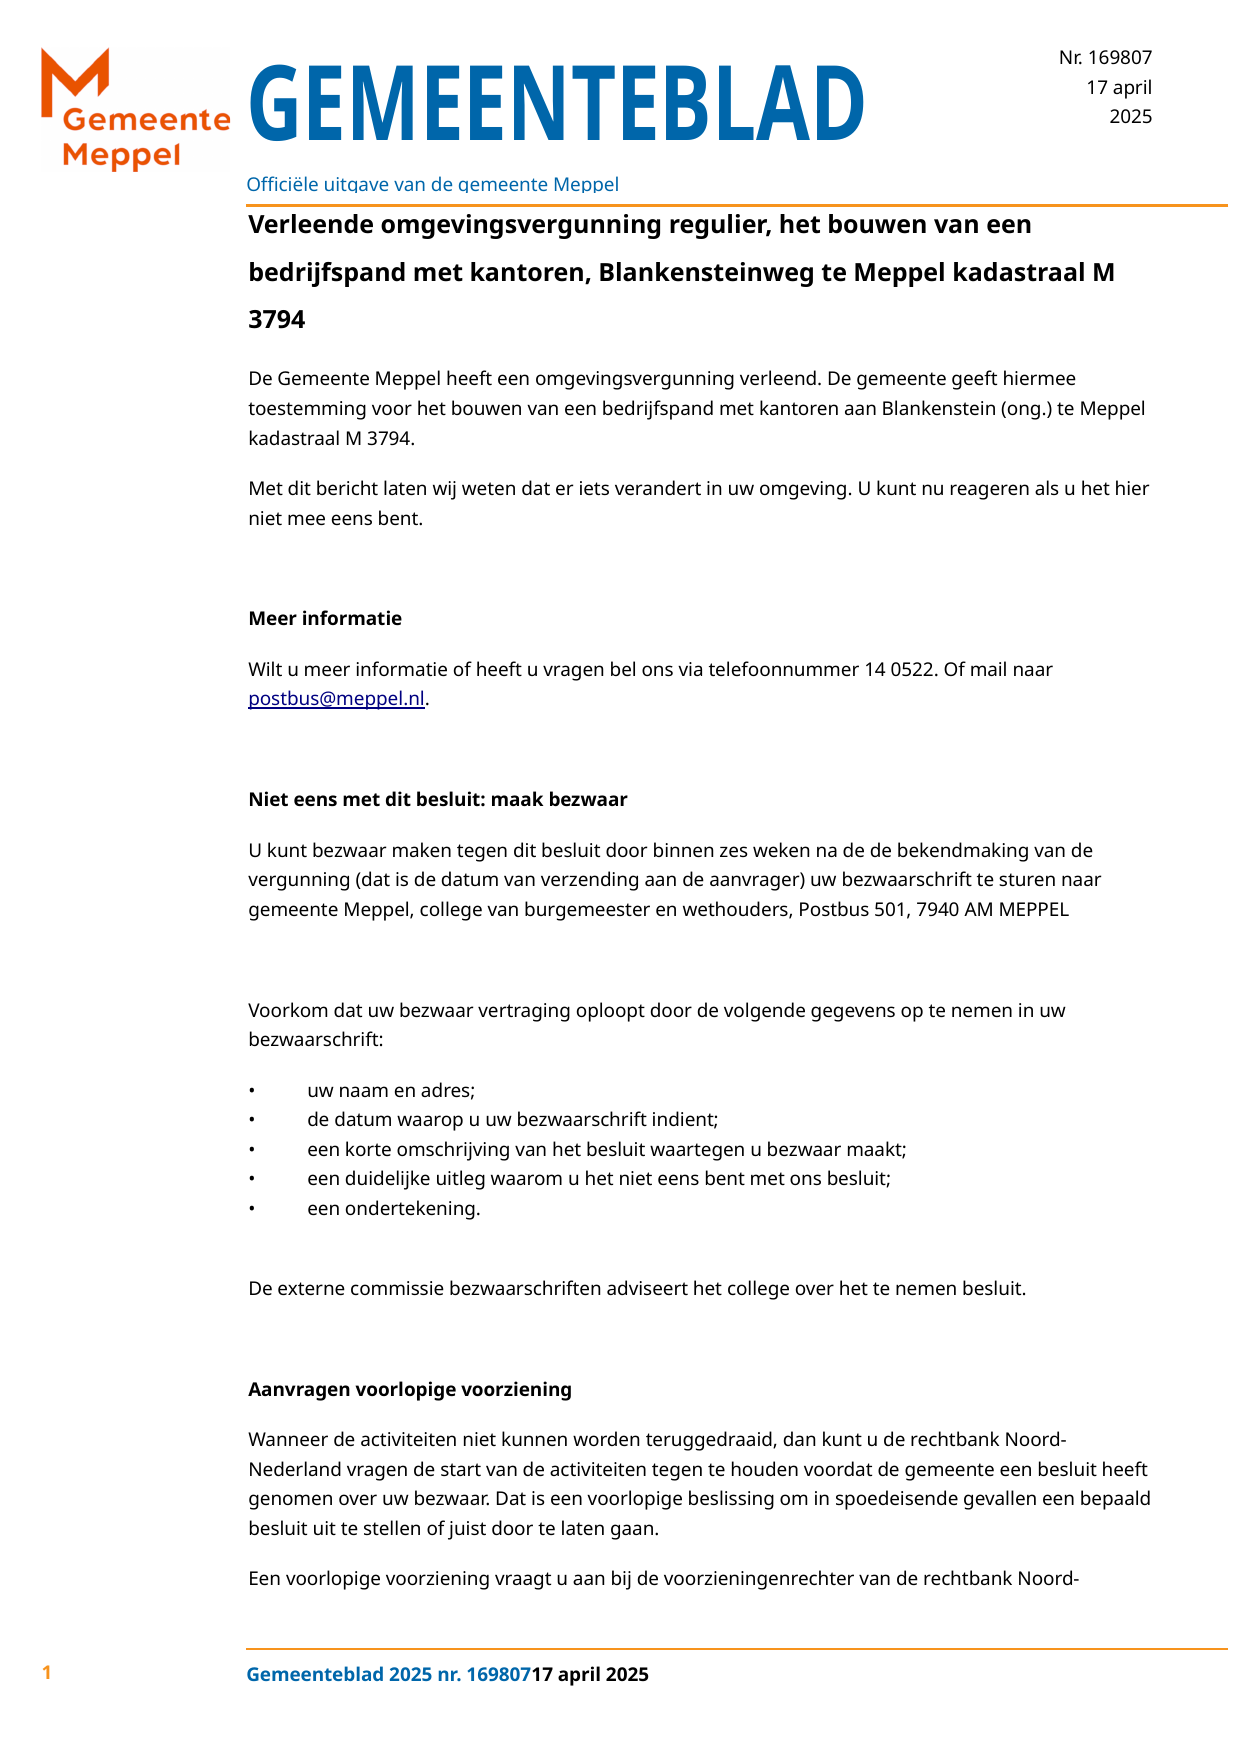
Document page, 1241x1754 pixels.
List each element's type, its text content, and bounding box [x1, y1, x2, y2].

text De Gemeente Meppel heeft een omgevingsvergunning verleend. De gemeente geeft hiermee toestemming voor het bouwen van een bedrijfspand met kantoren aan Blankenstein (ong.) te Meppel kadastraal M 3794. [248, 366, 1152, 450]
text Wanneer de activiteiten niet kunnen worden teruggedraaid, dan kunt u de rechtbank Noord-Nederland vragen de start van de activiteiten tegen te houden voordat de gemeente een besluit heeft genomen over uw bezwaar. Dat is een voorlopige beslissing om in spoedeisende gevallen een bepaald besluit uit te stellen of juist door te laten gaan. [248, 1426, 1152, 1541]
text Wilt u meer informatie of heeft u vragen bel ons via telefoonnummer 14 0522. Of mail naar postbus@meppel.nl. [248, 656, 1152, 711]
list een duidelijke uitleg waarom u het niet eens bent met ons besluit; [248, 1166, 1152, 1191]
list uw naam en adres; [248, 1077, 1152, 1102]
list de datum waarop u uw bezwaarschrift indient; [248, 1106, 1152, 1132]
text Meer informatie [248, 606, 1152, 631]
text Niet eens met dit besluit: maak bezwaar [248, 786, 1152, 812]
list een korte omschrijving van het besluit waartegen u bezwaar maakt; [248, 1136, 1152, 1162]
text Verleende omgevingsvergunning regulier, het bouwen van een bedrijfspand met kantoren, Blankensteinweg te Meppel kadastraal M 3794 [248, 207, 1152, 336]
text Voorkom dat uw bezwaar vertraging oploopt door de volgende gegevens op te nemen in uw bezwaarschrift: [248, 997, 1152, 1052]
text De externe commissie bezwaarschriften adviseert het college over het te nemen besluit. [248, 1275, 1152, 1301]
picture [41, 47, 231, 172]
list een ondertekening. [248, 1195, 1152, 1221]
text Een voorlopige voorziening vraagt u aan bij de voorzieningenrechter van de rechtbank Noord- [248, 1566, 1152, 1591]
text U kunt bezwaar maken tegen dit besluit door binnen zes weken na de de bekendmaking van de vergunning (dat is de datum van verzending aan de aanvrager) uw bezwaarschrift te sturen naar gemeente Meppel, college van burgemeester en wethouders, Postbus 501, 7940 AM MEPPEL [248, 837, 1152, 922]
text Aanvragen voorlopige voorziening [248, 1376, 1152, 1402]
text Met dit bericht laten wij weten dat er iets verandert in uw omgeving. U kunt nu reageren als u het hier niet mee eens bent. [248, 475, 1152, 530]
